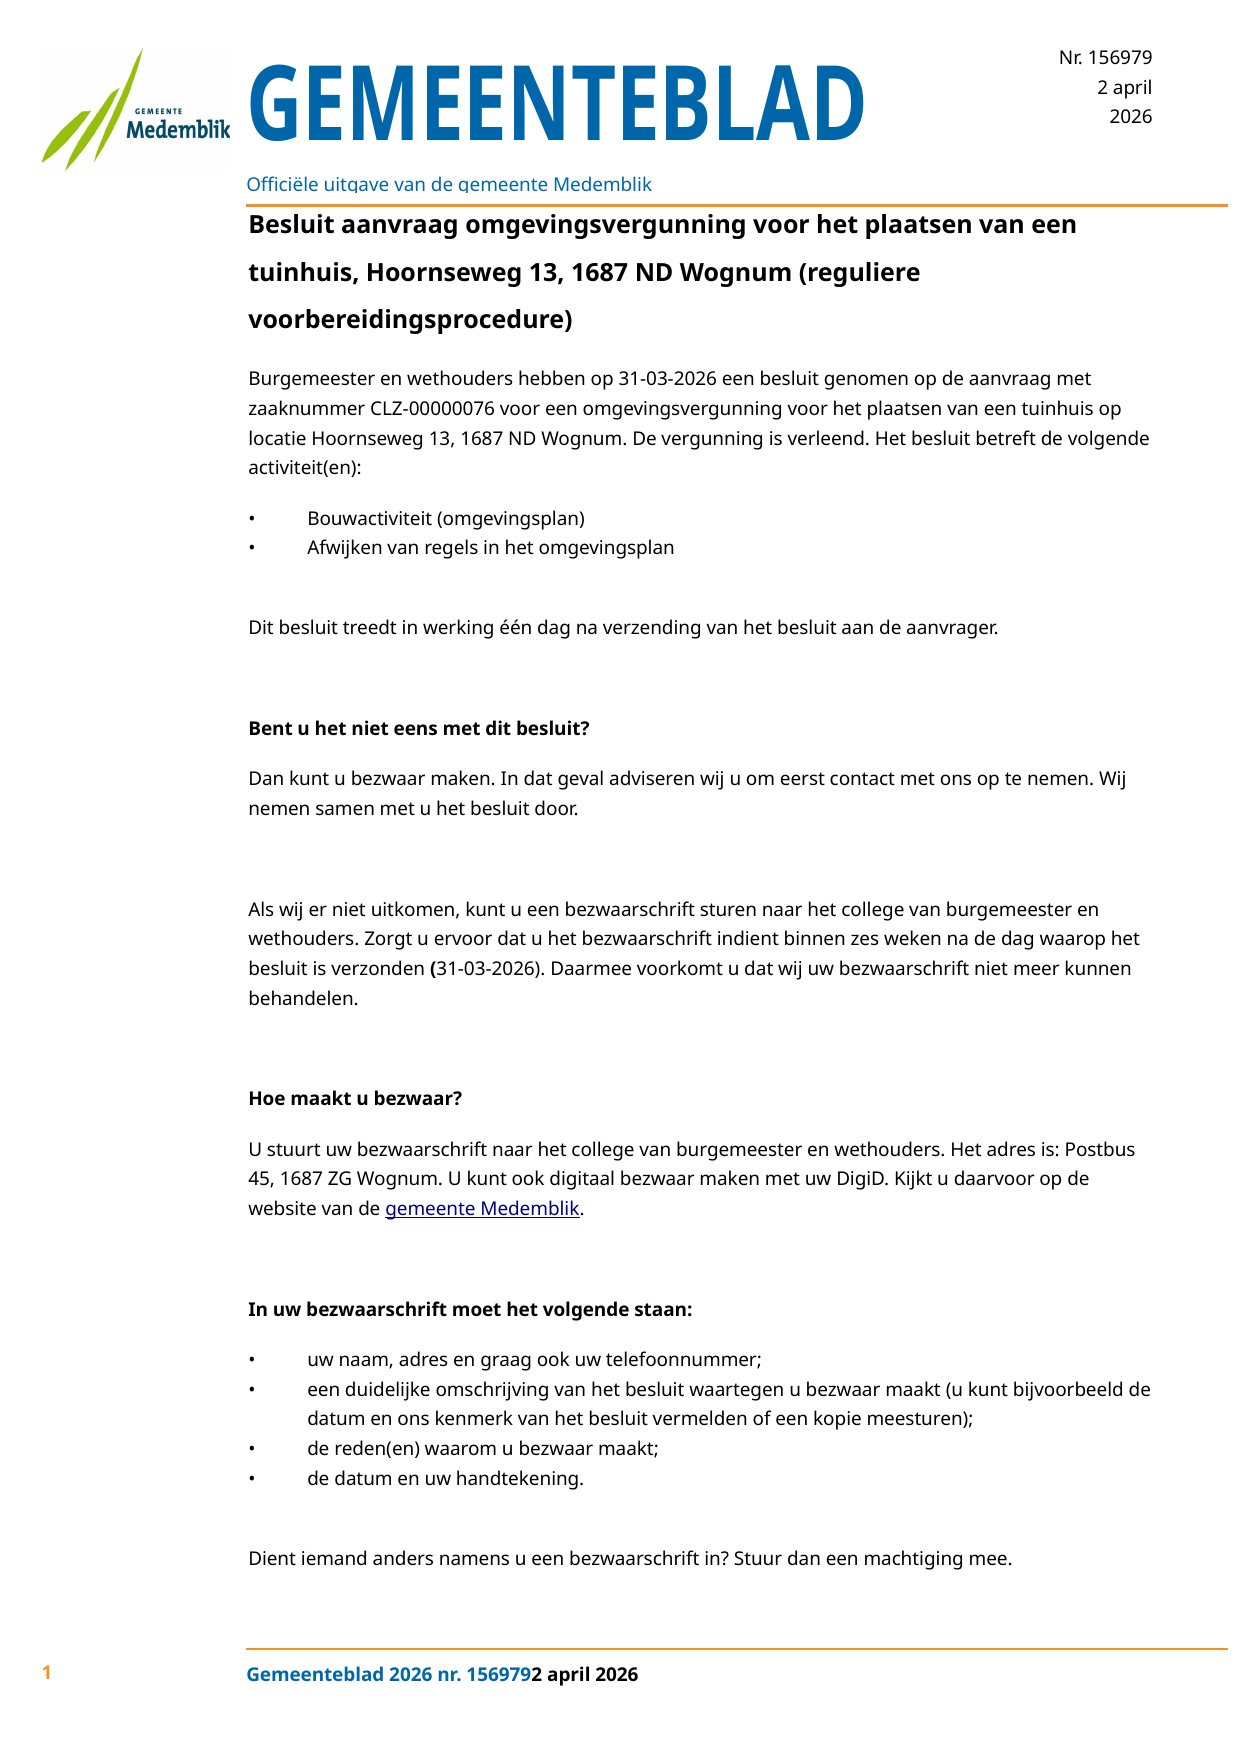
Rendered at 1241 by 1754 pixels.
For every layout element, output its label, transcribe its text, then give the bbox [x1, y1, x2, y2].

text Hoe maakt u bezwaar? [248, 1086, 1152, 1111]
list de datum en uw handtekening. [248, 1465, 1152, 1490]
text Dit besluit treedt in werking één dag na verzending van het besluit aan de aanvrager. [248, 614, 1152, 640]
text In uw bezwaarschrift moet het volgende staan: [248, 1296, 1152, 1322]
text Dan kunt u bezwaar maken. In dat geval adviseren wij u om eerst contact met ons op te nemen. Wij nemen samen met u het besluit door. [248, 766, 1152, 821]
text Dient iemand anders namens u een bezwaarschrift in? Stuur dan een machtiging mee. [248, 1545, 1152, 1570]
text Als wij er niet uitkomen, kunt u een bezwaarschrift sturen naar het college van burgemeester en wethouders. Zorgt u ervoor dat u het bezwaarschrift indient binnen zes weken na de dag waarop het besluit is verzonden (31-03-2026). Daarmee voorkomt u dat wij uw bezwaarschrift niet meer kunnen behandelen. [248, 896, 1152, 1010]
text Bent u het niet eens met dit besluit? [248, 715, 1152, 741]
list uw naam, adres en graag ook uw telefoonnummer; [248, 1346, 1152, 1372]
text Burgemeester en wethouders hebben op 31-03-2026 een besluit genomen op de aanvraag met zaaknummer CLZ-00000076 voor een omgevingsvergunning voor het plaatsen van een tuinhuis op locatie Hoornseweg 13, 1687 ND Wognum. De vergunning is verleend. Het besluit betreft de volgende activiteit(en): [248, 366, 1152, 480]
list Bouwactiviteit (omgevingsplan) [248, 505, 1152, 530]
text Besluit aanvraag omgevingsvergunning voor het plaatsen van een tuinhuis, Hoornseweg 13, 1687 ND Wognum (reguliere voorbereidingsprocedure) [248, 207, 1152, 336]
list Afwijken van regels in het omgevingsplan [248, 534, 1152, 560]
list de reden(en) waarom u bezwaar maakt; [248, 1435, 1152, 1461]
picture [41, 47, 231, 172]
list een duidelijke omschrijving van het besluit waartegen u bezwaar maakt (u kunt bijvoorbeeld de datum en ons kenmerk van het besluit vermelden of een kopie meesturen); [248, 1376, 1152, 1431]
text U stuurt uw bezwaarschrift naar het college van burgemeester en wethouders. Het adres is: Postbus 45, 1687 ZG Wognum. U kunt ook digitaal bezwaar maken met uw DigiD. Kijkt u daarvoor op de website van de gemeente Medemblik. [248, 1136, 1152, 1221]
